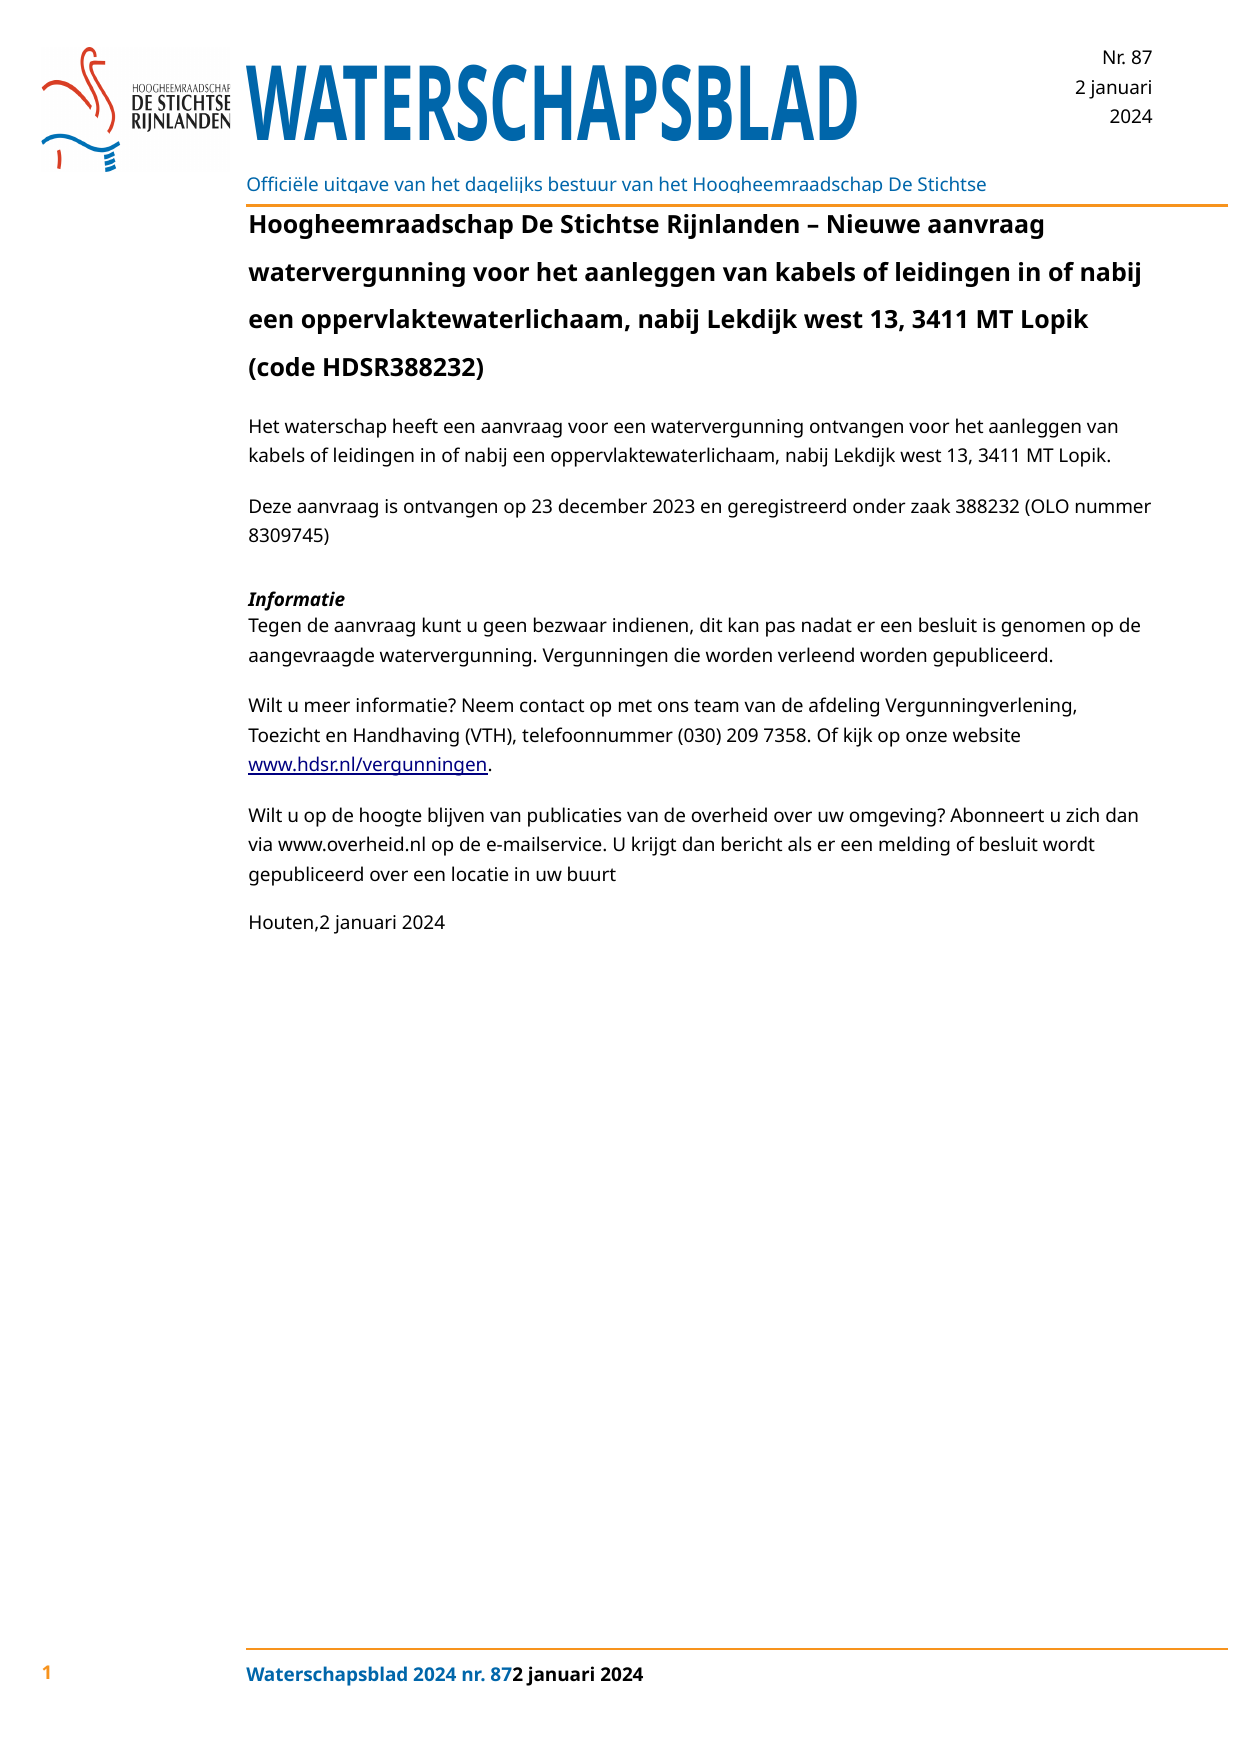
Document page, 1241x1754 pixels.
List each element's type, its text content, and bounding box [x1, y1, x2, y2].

text Deze aanvraag is ontvangen op 23 december 2023 en geregistreerd onder zaak 388232 (OLO nummer 8309745) [248, 493, 1152, 548]
text Informatie [248, 587, 1152, 612]
text Hoogheemraadschap De Stichtse Rijnlanden – Nieuwe aanvraag watervergunning voor het aanleggen van kabels of leidingen in of nabij een oppervlaktewaterlichaam, nabij Lekdijk west 13, 3411 MT Lopik (code HDSR388232) [248, 207, 1152, 384]
text Houten,2 januari 2024 [248, 909, 1152, 935]
picture [41, 47, 231, 172]
text Wilt u meer informatie? Neem contact op met ons team van de afdeling Vergunningverlening, Toezicht en Handhaving (VTH), telefoonnummer (030) 209 7358. Of kijk op onze website www.hdsr.nl/vergunningen. [248, 692, 1152, 777]
text Wilt u op de hoogte blijven van publicaties van de overheid over uw omgeving? Abonneert u zich dan via www.overheid.nl op de e-mailservice. U krijgt dan bericht als er een melding of besluit wordt gepubliceerd over een locatie in uw buurt [248, 802, 1152, 887]
text Het waterschap heeft een aanvraag voor een watervergunning ontvangen voor het aanleggen van kabels of leidingen in of nabij een oppervlaktewaterlichaam, nabij Lekdijk west 13, 3411 MT Lopik. [248, 413, 1152, 468]
text Tegen de aanvraag kunt u geen bezwaar indienen, dit kan pas nadat er een besluit is genomen op de aangevraagde watervergunning. Vergunningen die worden verleend worden gepubliceerd. [248, 612, 1152, 668]
